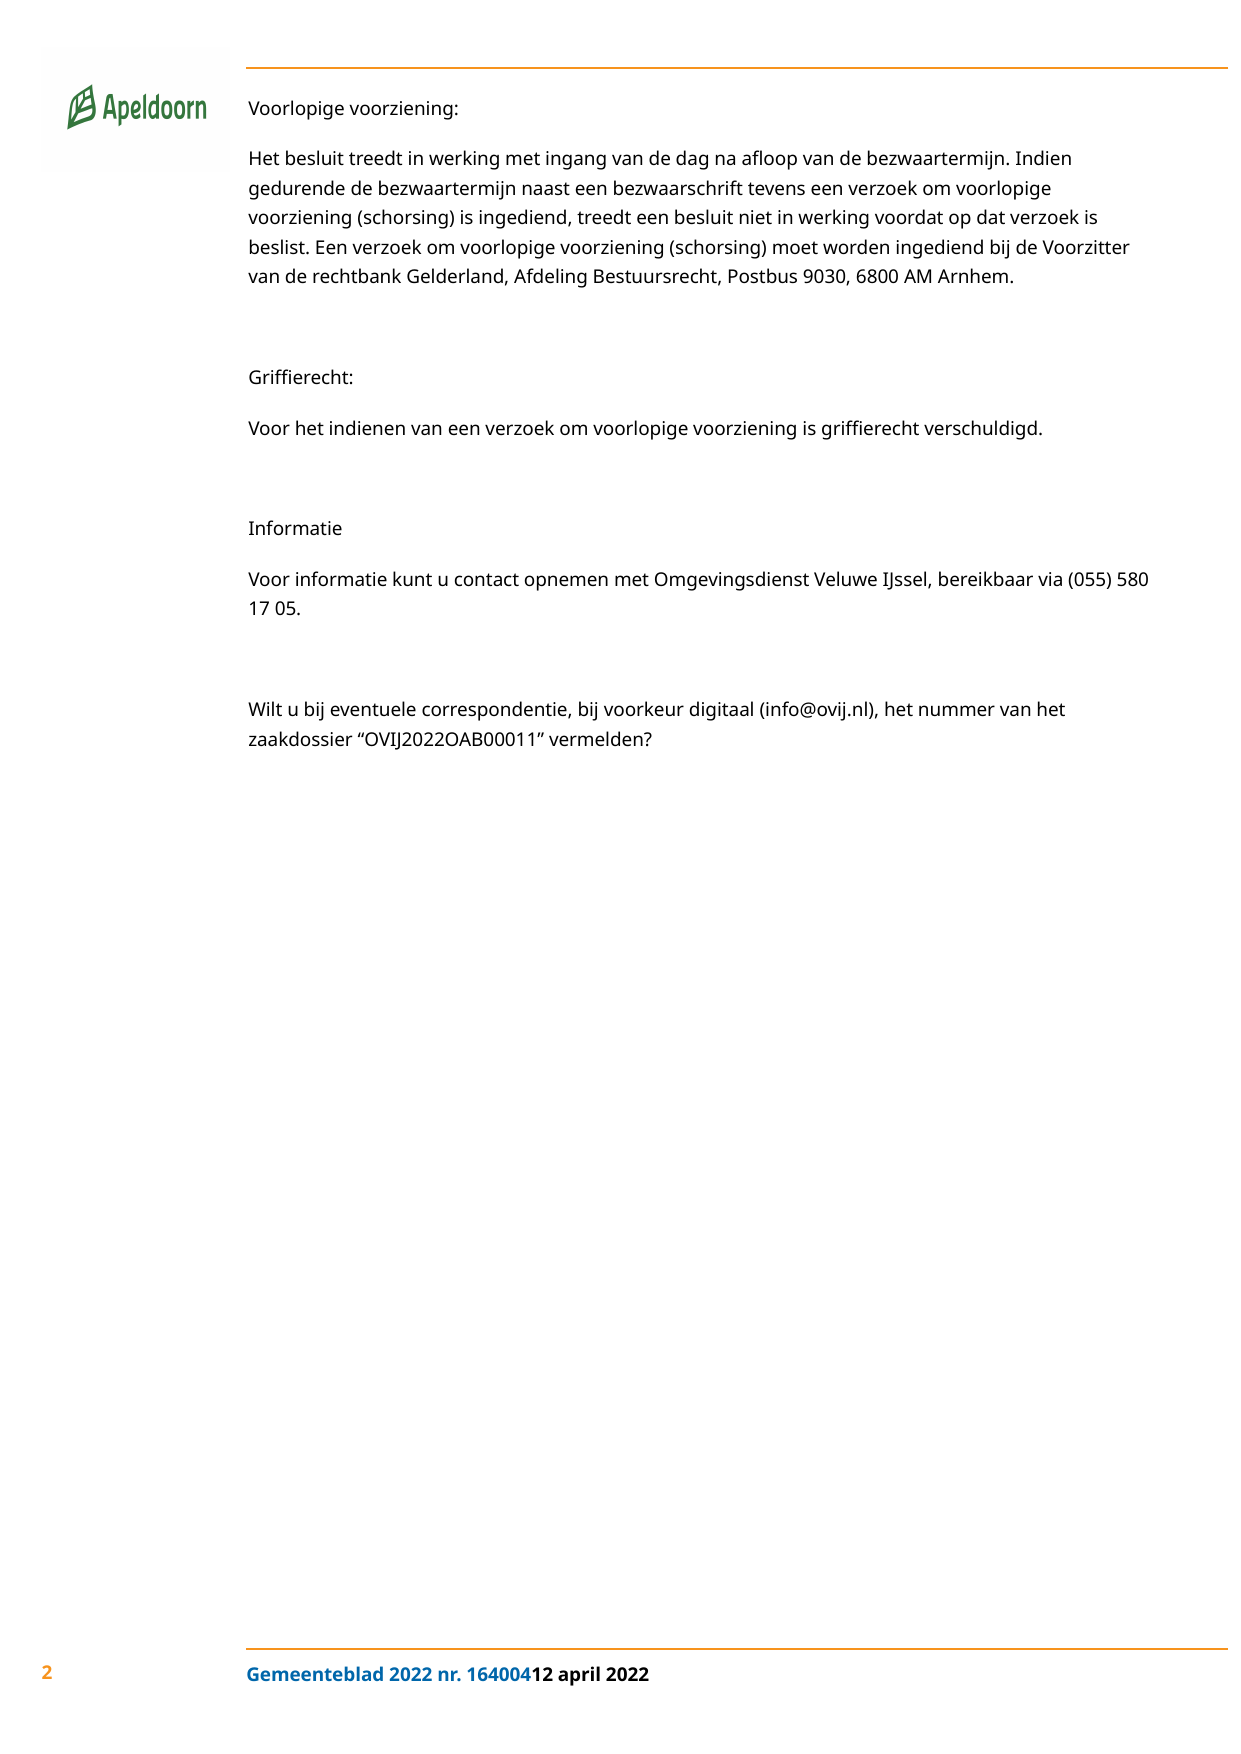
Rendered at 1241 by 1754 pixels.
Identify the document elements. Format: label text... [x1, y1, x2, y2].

text Voor informatie kunt u contact opnemen met Omgevingsdienst Veluwe IJssel, bereikbaar via (055) 580 17 05. [248, 566, 1152, 621]
text Het besluit treedt in werking met ingang van de dag na afloop van de bezwaartermijn. Indien gedurende de bezwaartermijn naast een bezwaarschrift tevens een verzoek om voorlopige voorziening (schorsing) is ingediend, treedt een besluit niet in werking voordat op dat verzoek is beslist. Een verzoek om voorlopige voorziening (schorsing) moet worden ingediend bij de Voorzitter van de rechtbank Gelderland, Afdeling Bestuursrecht, Postbus 9030, 6800 AM Arnhem. [248, 145, 1152, 289]
text Voorlopige voorziening: [248, 95, 1152, 121]
picture [41, 47, 231, 172]
text Wilt u bij eventuele correspondentie, bij voorkeur digitaal (info@ovij.nl), het nummer van het zaakdossier “OVIJ2022OAB00011” vermelden? [248, 696, 1152, 752]
text Voor het indienen van een verzoek om voorlopige voorziening is griffierecht verschuldigd. [248, 415, 1152, 441]
text Griffierecht: [248, 364, 1152, 390]
text Informatie [248, 516, 1152, 541]
